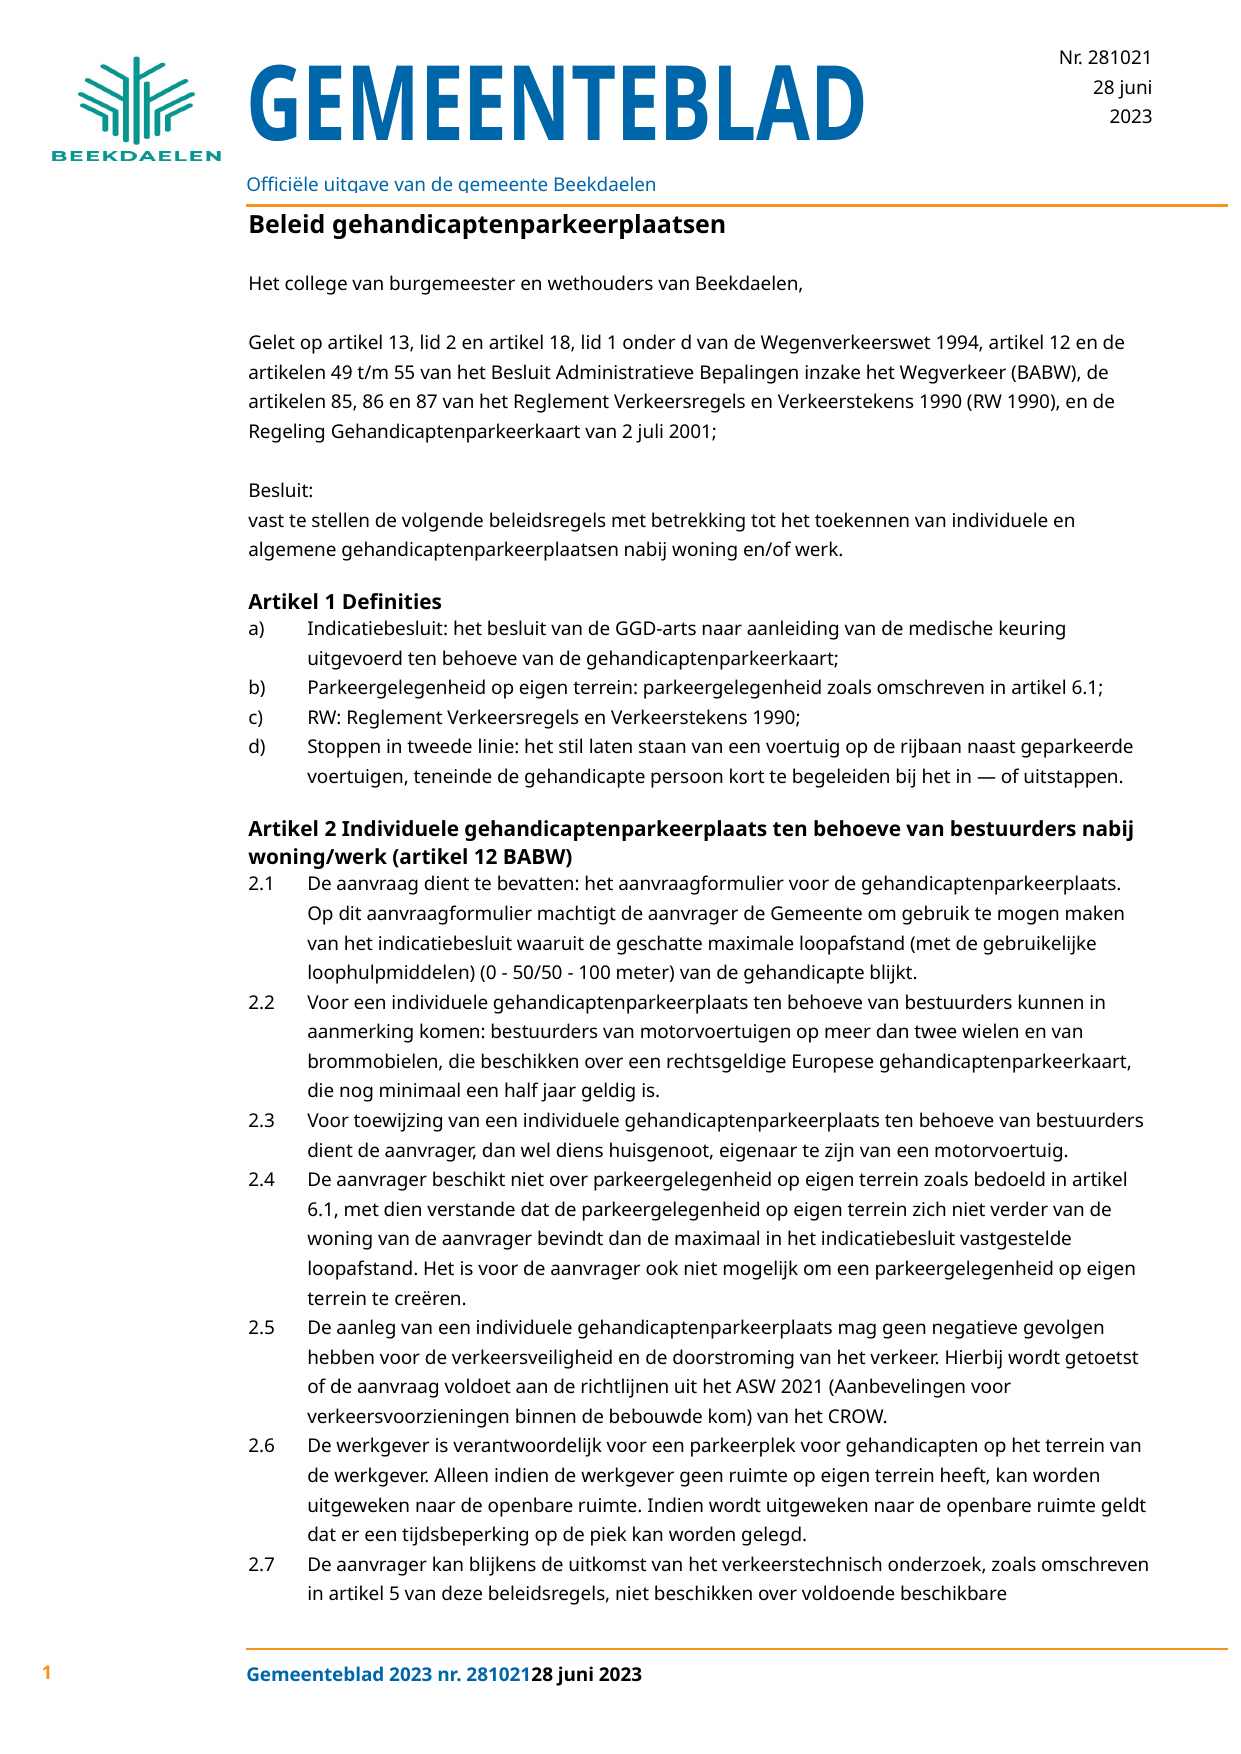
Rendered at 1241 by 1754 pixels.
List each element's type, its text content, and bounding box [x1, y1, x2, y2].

list De aanvraag dient te bevatten: het aanvraagformulier voor de gehandicaptenparkeerplaats. Op dit aanvraagformulier machtigt de aanvrager de Gemeente om gebruik te mogen maken van het indicatiebesluit waaruit de geschatte maximale loopafstand (met de gebruikelijke loophulpmiddelen) (0 - 50/50 - 100 meter) van de gehandicapte blijkt. [248, 871, 1152, 985]
text Besluit: [248, 477, 1152, 503]
text Beleid gehandicaptenparkeerplaatsen [248, 207, 1152, 241]
list Indicatiebesluit: het besluit van de GGD-arts naar aanleiding van de medische keuring uitgevoerd ten behoeve van de gehandicaptenparkeerkaart; [248, 615, 1152, 671]
text vast te stellen de volgende beleidsregels met betrekking tot het toekennen van individuele en algemene gehandicaptenparkeerplaatsen nabij woning en/of werk. [248, 507, 1152, 562]
list Parkeergelegenheid op eigen terrein: parkeergelegenheid zoals omschreven in artikel 6.1; [248, 674, 1152, 700]
list De aanvrager beschikt niet over parkeergelegenheid op eigen terrein zoals bedoeld in artikel 6.1, met dien verstande dat de parkeergelegenheid op eigen terrein zich niet verder van de woning van de aanvrager bevindt dan de maximaal in het indicatiebesluit vastgestelde loopafstand. Het is voor de aanvrager ook niet mogelijk om een parkeergelegenheid op eigen terrein te creëren. [248, 1166, 1152, 1311]
picture [41, 47, 231, 172]
list Voor toewijzing van een individuele gehandicaptenparkeerplaats ten behoeve van bestuurders dient de aanvrager, dan wel diens huisgenoot, eigenaar te zijn van een motorvoertuig. [248, 1107, 1152, 1163]
list De aanleg van een individuele gehandicaptenparkeerplaats mag geen negatieve gevolgen hebben voor de verkeersveiligheid en de doorstroming van het verkeer. Hierbij wordt getoetst of de aanvraag voldoet aan de richtlijnen uit het ASW 2021 (Aanbevelingen voor verkeersvoorzieningen binnen de bebouwde kom) van het CROW. [248, 1314, 1152, 1429]
text Gelet op artikel 13, lid 2 en artikel 18, lid 1 onder d van de Wegenverkeerswet 1994, artikel 12 en de artikelen 49 t/m 55 van het Besluit Administratieve Bepalingen inzake het Wegverkeer (BABW), de artikelen 85, 86 en 87 van het Reglement Verkeersregels en Verkeerstekens 1990 (RW 1990), en de Regeling Gehandicaptenparkeerkaart van 2 juli 2001; [248, 329, 1152, 444]
list Voor een individuele gehandicaptenparkeerplaats ten behoeve van bestuurders kunnen in aanmerking komen: bestuurders van motorvoertuigen op meer dan twee wielen en van brommobielen, die beschikken over een rechtsgeldige Europese gehandicaptenparkeerkaart, die nog minimaal een half jaar geldig is. [248, 989, 1152, 1103]
text Artikel 2 Individuele gehandicaptenparkeerplaats ten behoeve van bestuurders nabij woning/werk (artikel 12 BABW) [248, 814, 1152, 871]
list Stoppen in tweede linie: het stil laten staan van een voertuig op de rijbaan naast geparkeerde voertuigen, teneinde de gehandicapte persoon kort te begeleiden bij het in — of uitstappen. [248, 734, 1152, 789]
text Het college van burgemeester en wethouders van Beekdaelen, [248, 270, 1152, 296]
list De werkgever is verantwoordelijk voor een parkeerplek voor gehandicapten op het terrein van de werkgever. Alleen indien de werkgever geen ruimte op eigen terrein heeft, kan worden uitgeweken naar de openbare ruimte. Indien wordt uitgeweken naar de openbare ruimte geldt dat er een tijdsbeperking op de piek kan worden gelegd. [248, 1433, 1152, 1547]
list De aanvrager kan blijkens de uitkomst van het verkeerstechnisch onderzoek, zoals omschreven in artikel 5 van deze beleidsregels, niet beschikken over voldoende beschikbare [248, 1551, 1152, 1606]
text Artikel 1 Definities [248, 587, 1152, 615]
list RW: Reglement Verkeersregels en Verkeerstekens 1990; [248, 704, 1152, 730]
